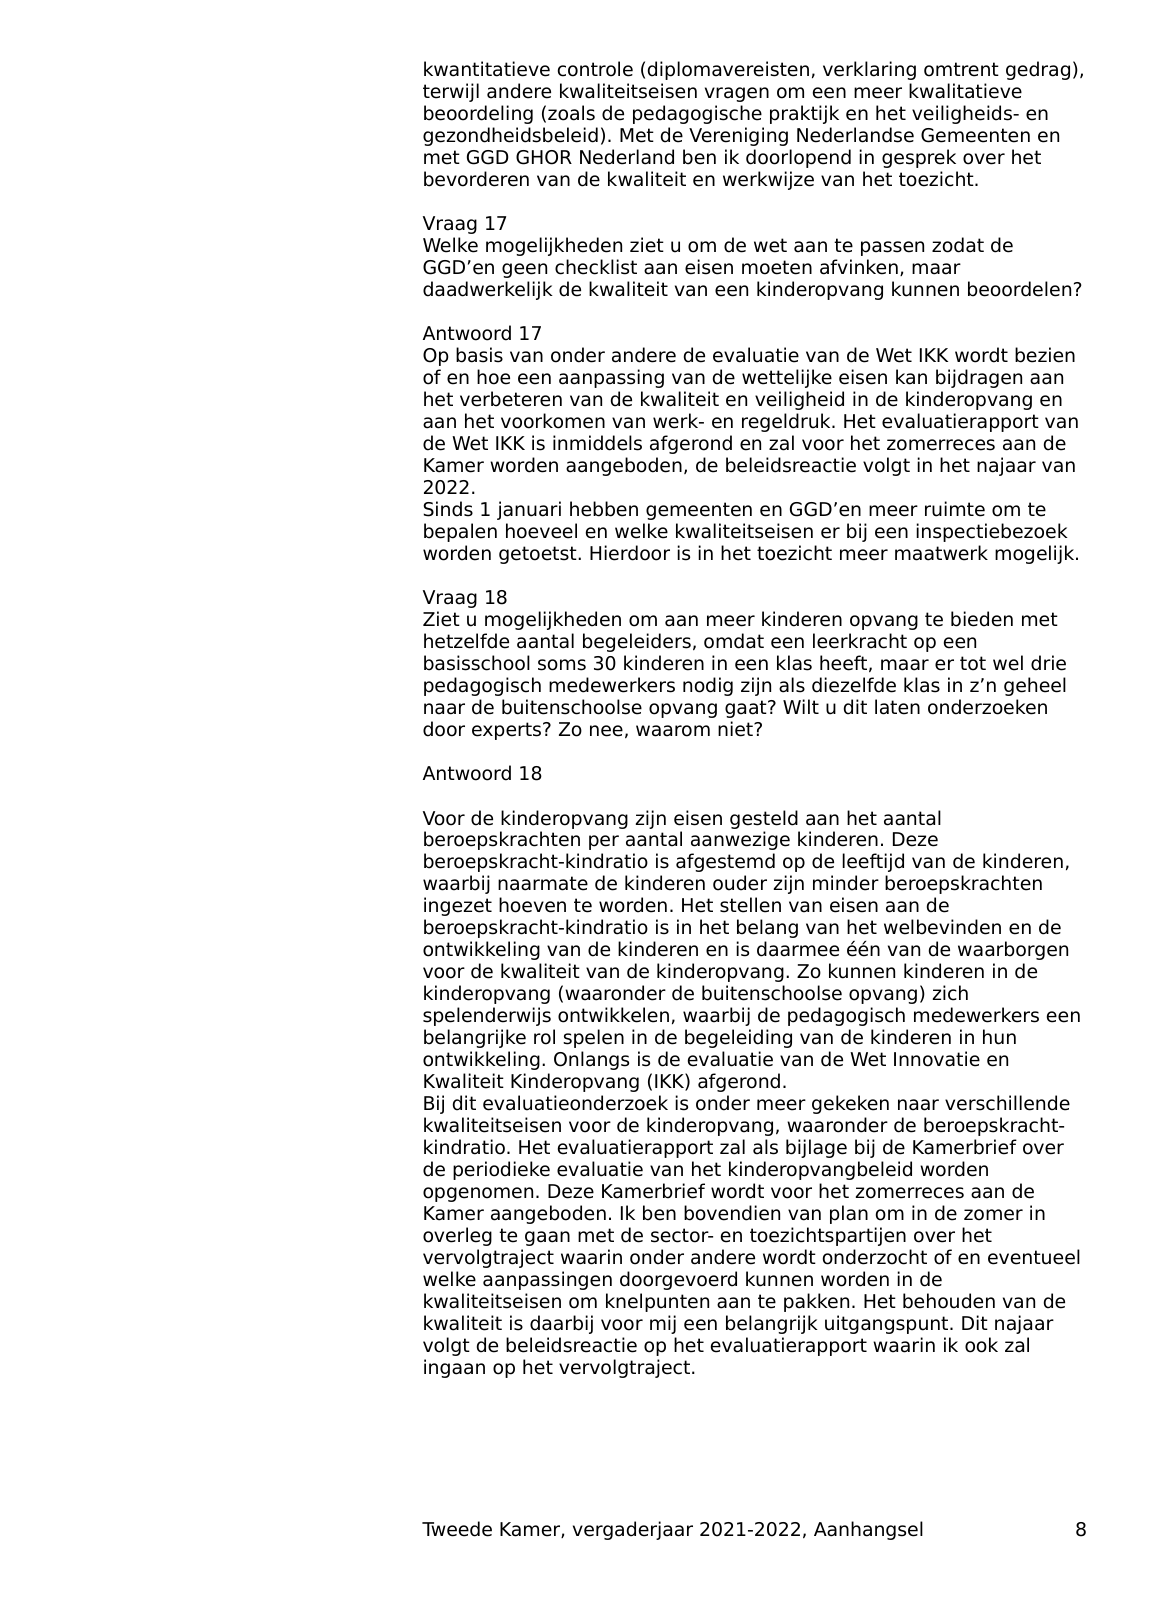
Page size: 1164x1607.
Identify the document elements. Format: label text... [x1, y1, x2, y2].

text Ziet u mogelijkheden om aan meer kinderen opvang te bieden met hetzelfde aantal begeleiders, omdat een leerkracht op een basisschool soms 30 kinderen in een klas heeft, maar er tot wel drie pedagogisch medewerkers nodig zijn als diezelfde klas in z’n geheel naar de buitenschoolse opvang gaat? Wilt u dit laten onderzoeken door experts? Zo nee, waarom niet? [422, 609, 1087, 741]
text kwantitatieve controle (diplomavereisten, verklaring omtrent gedrag), terwijl andere kwaliteitseisen vragen om een meer kwalitatieve beoordeling (zoals de pedagogische praktijk en het veiligheids- en gezondheidsbeleid). Met de Vereniging Nederlandse Gemeenten en met GGD GHOR Nederland ben ik doorlopend in gesprek over het bevorderen van de kwaliteit en werkwijze van het toezicht. [422, 59, 1087, 191]
text Voor de kinderopvang zijn eisen gesteld aan het aantal beroepskrachten per aantal aanwezige kinderen. Deze beroepskracht-kindratio is afgestemd op de leeftijd van de kinderen, waarbij naarmate de kinderen ouder zijn minder beroepskrachten ingezet hoeven te worden. Het stellen van eisen aan de beroepskracht-kindratio is in het belang van het welbevinden en de ontwikkeling van de kinderen en is daarmee één van de waarborgen voor de kwaliteit van de kinderopvang. Zo kunnen kinderen in de kinderopvang (waaronder de buitenschoolse opvang) zich spelenderwijs ontwikkelen, waarbij de pedagogisch medewerkers een belangrijke rol spelen in de begeleiding van de kinderen in hun ontwikkeling. Onlangs is de evaluatie van de Wet Innovatie en Kwaliteit Kinderopvang (IKK) afgerond. [422, 807, 1087, 1093]
text Antwoord 18 [422, 763, 1087, 785]
text Vraag 17 [422, 213, 1087, 235]
text Op basis van onder andere de evaluatie van de Wet IKK wordt bezien of en hoe een aanpassing van de wettelijke eisen kan bijdragen aan het verbeteren van de kwaliteit en veiligheid in de kinderopvang en aan het voorkomen van werk- en regeldruk. Het evaluatierapport van de Wet IKK is inmiddels afgerond en zal voor het zomerreces aan de Kamer worden aangeboden, de beleidsreactie volgt in het najaar van 2022. [422, 345, 1087, 499]
text Bij dit evaluatieonderzoek is onder meer gekeken naar verschillende kwaliteitseisen voor de kinderopvang, waaronder de beroepskracht-kindratio. Het evaluatierapport zal als bijlage bij de Kamerbrief over de periodieke evaluatie van het kinderopvangbeleid worden opgenomen. Deze Kamerbrief wordt voor het zomerreces aan de Kamer aangeboden. Ik ben bovendien van plan om in de zomer in overleg te gaan met de sector- en toezichtspartijen over het vervolgtraject waarin onder andere wordt onderzocht of en eventueel welke aanpassingen doorgevoerd kunnen worden in de kwaliteitseisen om knelpunten aan te pakken. Het behouden van de kwaliteit is daarbij voor mij een belangrijk uitgangspunt. Dit najaar volgt de beleidsreactie op het evaluatierapport waarin ik ook zal ingaan op het vervolgtraject. [422, 1093, 1087, 1379]
text Antwoord 17 [422, 323, 1087, 345]
text Welke mogelijkheden ziet u om de wet aan te passen zodat de GGD’en geen checklist aan eisen moeten afvinken, maar daadwerkelijk de kwaliteit van een kinderopvang kunnen beoordelen? [422, 235, 1087, 301]
text Vraag 18 [422, 587, 1087, 609]
text Sinds 1 januari hebben gemeenten en GGD’en meer ruimte om te bepalen hoeveel en welke kwaliteitseisen er bij een inspectiebezoek worden getoetst. Hierdoor is in het toezicht meer maatwerk mogelijk. [422, 499, 1087, 565]
